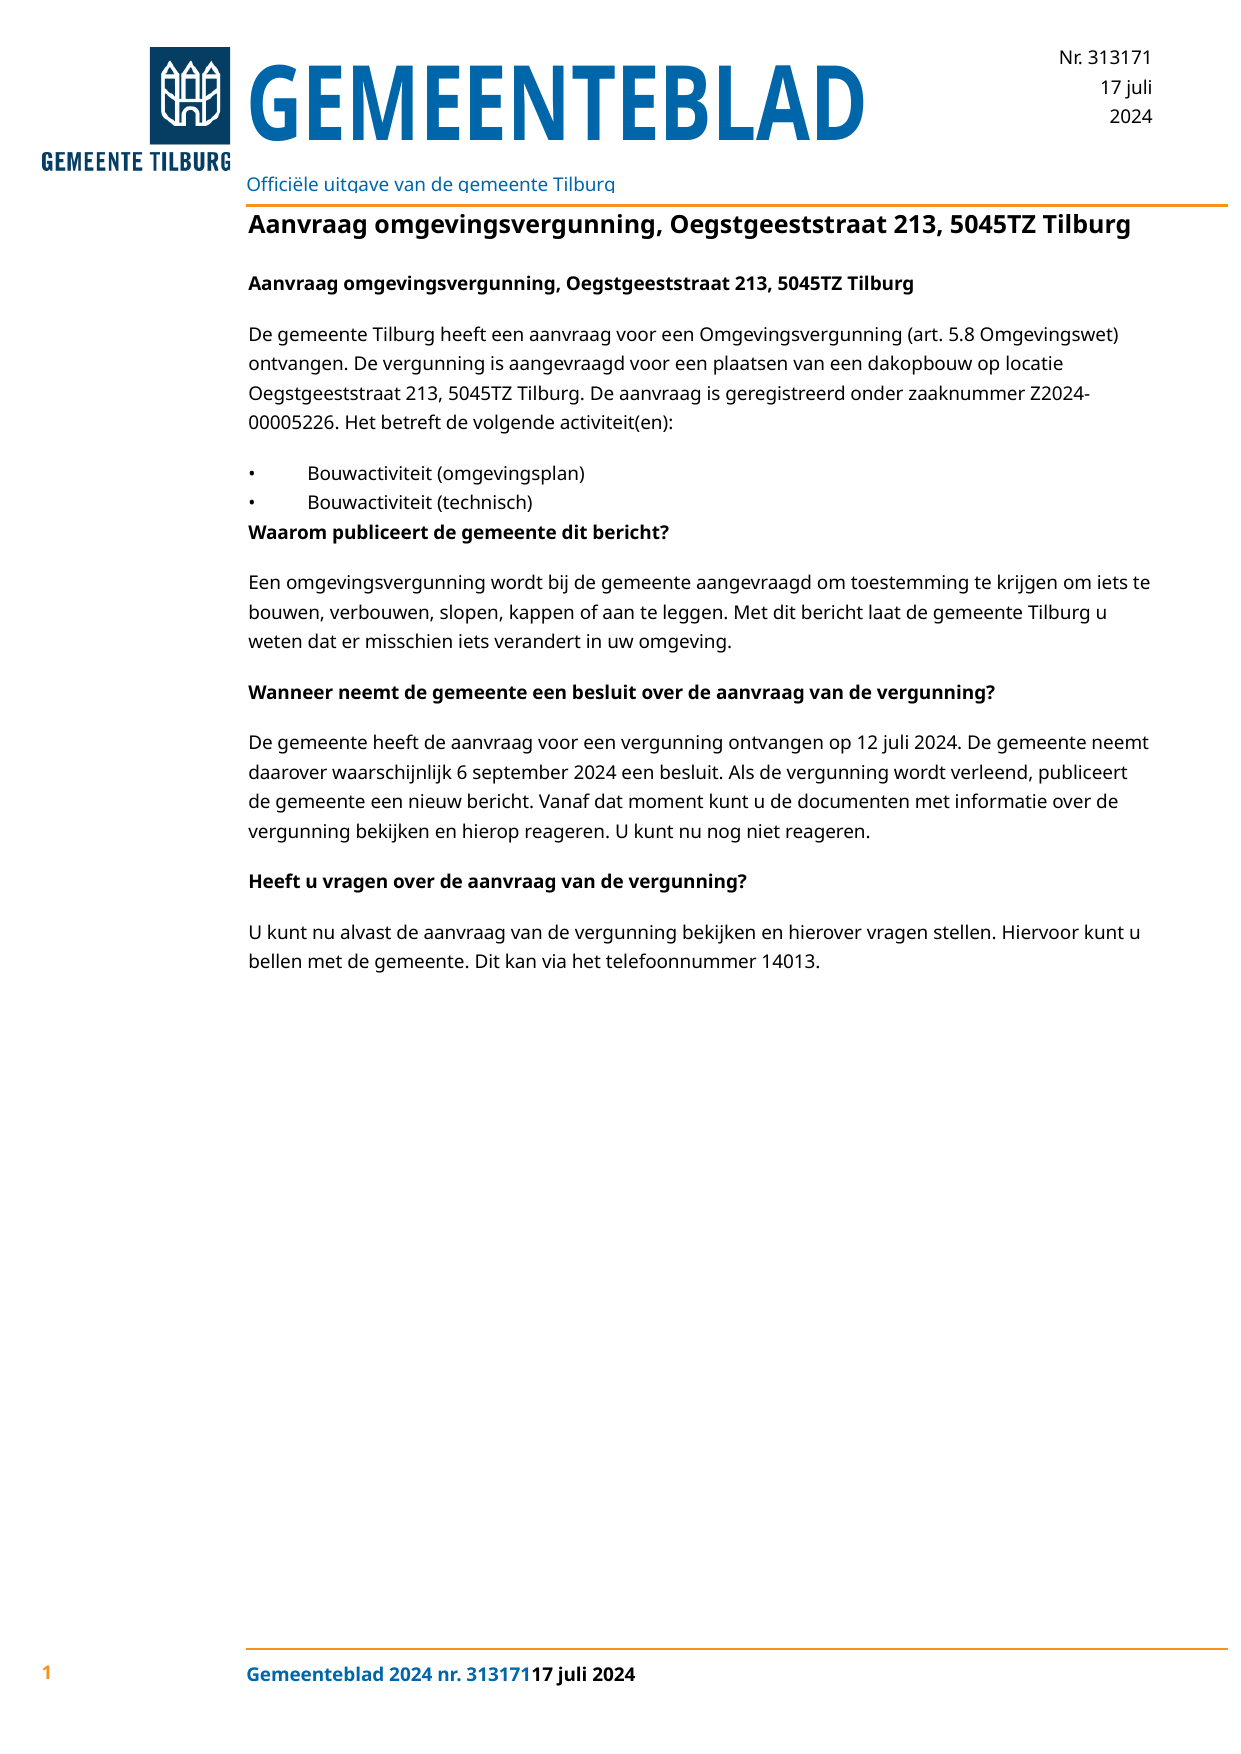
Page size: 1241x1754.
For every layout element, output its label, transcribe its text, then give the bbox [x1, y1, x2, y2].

text Heeft u vragen over de aanvraag van de vergunning? [248, 869, 1152, 894]
text U kunt nu alvast de aanvraag van de vergunning bekijken en hierover vragen stellen. Hiervoor kunt u bellen met de gemeente. Dit kan via het telefoonnummer 14013. [248, 919, 1152, 974]
picture [41, 47, 231, 172]
text Aanvraag omgevingsvergunning, Oegstgeeststraat 213, 5045TZ Tilburg [248, 207, 1152, 241]
text Aanvraag omgevingsvergunning, Oegstgeeststraat 213, 5045TZ Tilburg [248, 270, 1152, 296]
text Een omgevingsvergunning wordt bij de gemeente aangevraagd om toestemming te krijgen om iets te bouwen, verbouwen, slopen, kappen of aan te leggen. Met dit bericht laat de gemeente Tilburg u weten dat er misschien iets verandert in uw omgeving. [248, 569, 1152, 654]
list Bouwactiviteit (technisch) [248, 489, 1152, 515]
list Bouwactiviteit (omgevingsplan) [248, 460, 1152, 486]
text Waarom publiceert de gemeente dit bericht? [248, 519, 1152, 545]
text De gemeente Tilburg heeft een aanvraag voor een Omgevingsvergunning (art. 5.8 Omgevingswet) ontvangen. De vergunning is aangevraagd voor een plaatsen van een dakopbouw op locatie Oegstgeeststraat 213, 5045TZ Tilburg. De aanvraag is geregistreerd onder zaaknummer Z2024-00005226. Het betreft de volgende activiteit(en): [248, 321, 1152, 435]
text De gemeente heeft de aanvraag voor een vergunning ontvangen op 12 juli 2024. De gemeente neemt daarover waarschijnlijk 6 september 2024 een besluit. Als de vergunning wordt verleend, publiceert de gemeente een nieuw bericht. Vanaf dat moment kunt u de documenten met informatie over de vergunning bekijken en hierop reageren. U kunt nu nog niet reageren. [248, 729, 1152, 844]
text Wanneer neemt de gemeente een besluit over de aanvraag van de vergunning? [248, 679, 1152, 705]
